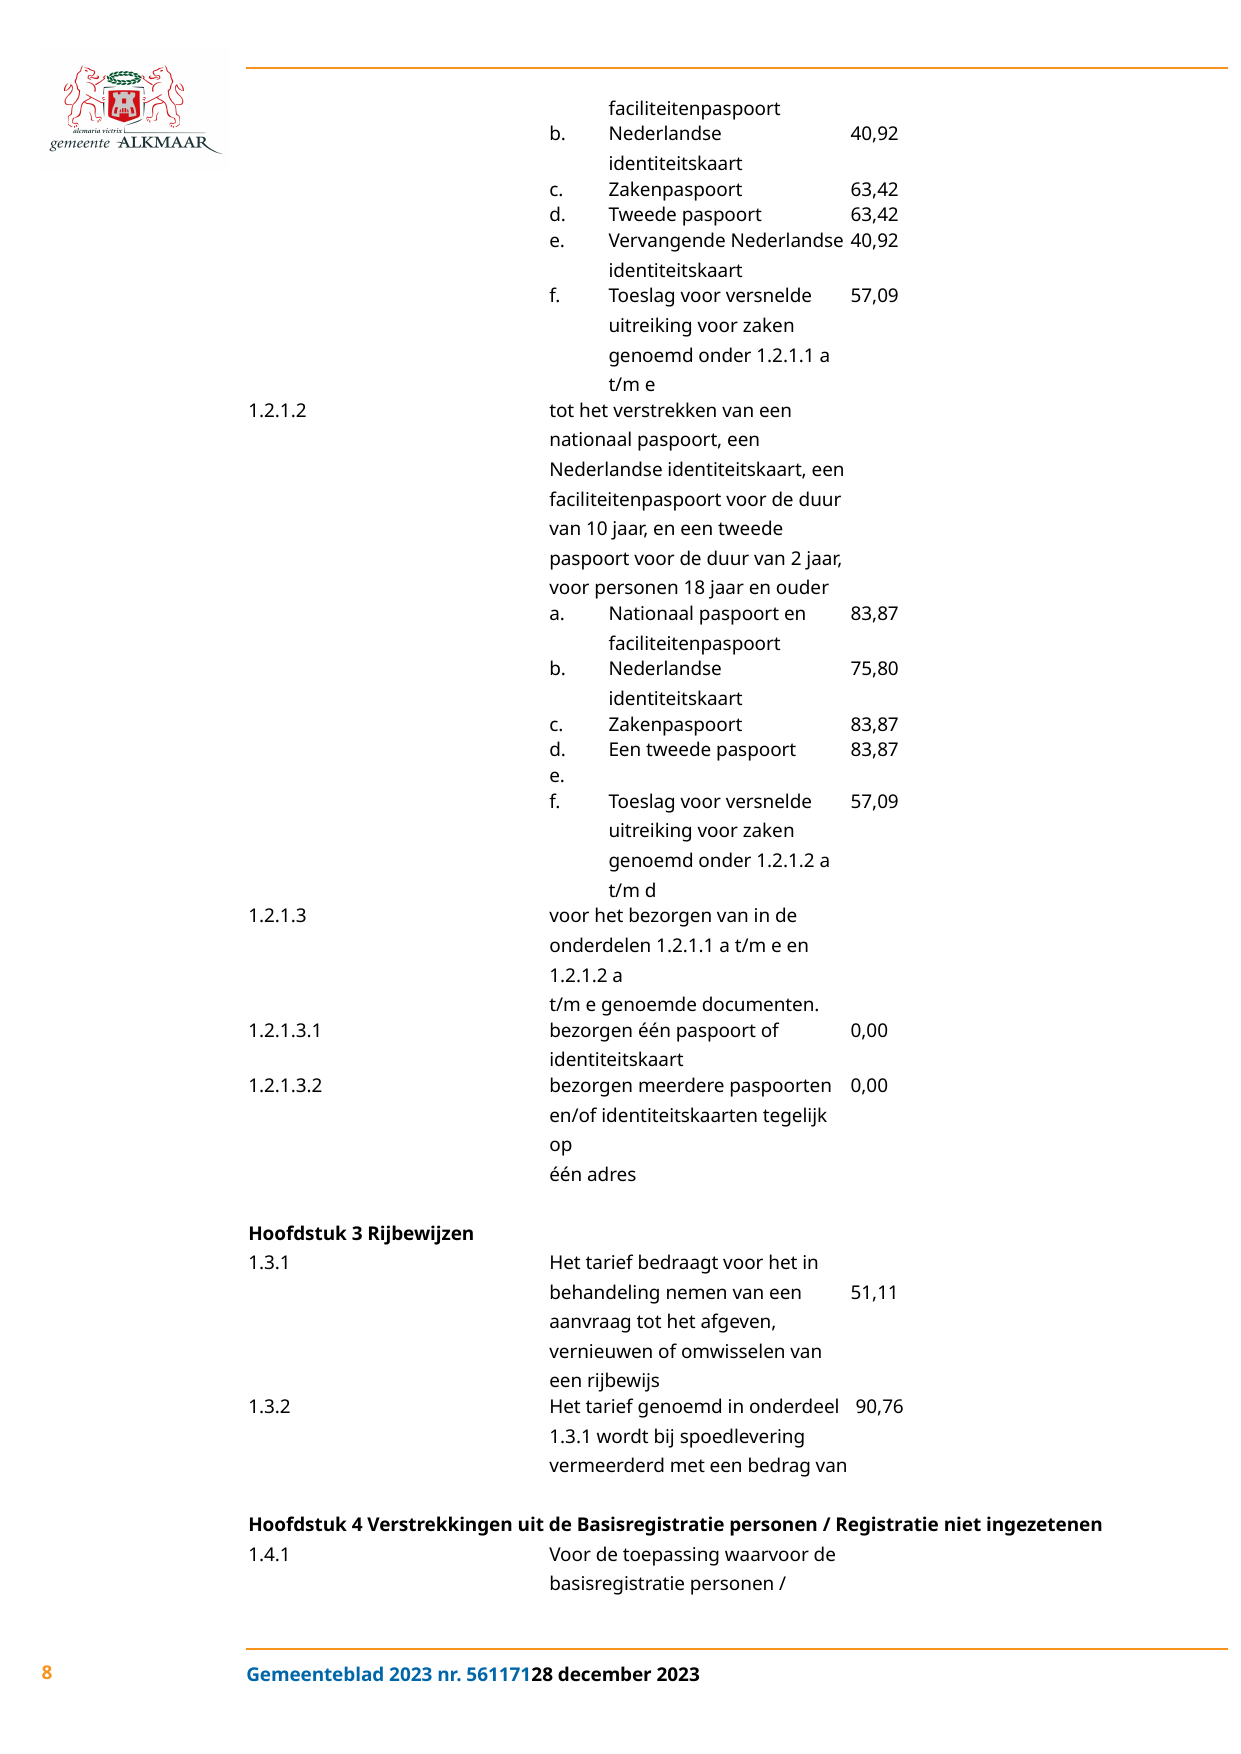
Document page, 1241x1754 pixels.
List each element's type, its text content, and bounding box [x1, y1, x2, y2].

table_cell [248, 763, 549, 788]
table_cell [248, 737, 549, 762]
table_header Voor de toepassing waarvoor de basisregistratie personen / [549, 1541, 850, 1596]
table_cell [850, 397, 1152, 600]
table_cell [248, 202, 549, 227]
table_cell 83,87 [850, 600, 1152, 656]
table_cell 83,87 [850, 737, 1152, 762]
table_header [850, 1541, 1152, 1596]
table_cell Zakenpaspoort [549, 176, 850, 202]
table_cell Toeslag voor versnelde uitreiking voor zaken genoemd onder 1.2.1.2 a t/m d [549, 788, 850, 903]
table_cell Een tweede paspoort [549, 737, 850, 762]
table_cell 63,42 [850, 176, 1152, 202]
table_cell 1.2.1.3.2 [248, 1073, 549, 1187]
table_cell e. [549, 763, 850, 788]
table_cell [248, 227, 549, 283]
table_cell [248, 656, 549, 711]
table_cell Nederlandse identiteitskaart [549, 121, 850, 176]
table_cell 57,09 [850, 788, 1152, 903]
table_cell faciliteitenpaspoort [549, 95, 850, 121]
table_header 1.4.1 [248, 1541, 549, 1596]
table_cell Zakenpaspoort [549, 711, 850, 737]
table_cell 90,76 [850, 1394, 1152, 1478]
table_cell 40,92 [850, 121, 1152, 176]
table_cell Tweede paspoort [549, 202, 850, 227]
table_cell [248, 283, 549, 397]
table_cell bezorgen meerdere paspoorten en/of identiteitskaarten tegelijk op één adres [549, 1073, 850, 1187]
table_cell 0,00 [850, 1073, 1152, 1187]
table_cell 83,87 [850, 711, 1152, 737]
table_cell 63,42 [850, 202, 1152, 227]
table_cell [248, 95, 549, 121]
table_cell 75,80 [850, 656, 1152, 711]
table_cell [850, 903, 1152, 1017]
table_cell bezorgen één paspoort of identiteitskaart [549, 1017, 850, 1072]
table_cell 57,09 [850, 283, 1152, 397]
table_cell [248, 600, 549, 656]
table_header Het tarief bedraagt voor het in behandeling nemen van een aanvraag tot het afgeven, vernieu­wen of omwisselen van een rijbewijs [549, 1249, 850, 1393]
table_cell 1.2.1.2 [248, 397, 549, 600]
table_cell voor het bezorgen van in de onderdelen 1.2.1.1 a t/m e en 1.2.1.2 a t/m e genoemde documenten. [549, 903, 850, 1017]
table_cell [850, 763, 1152, 788]
table_cell 1.2.1.3 [248, 903, 549, 1017]
picture [41, 47, 231, 172]
table_cell 1.2.1.3.1 [248, 1017, 549, 1072]
table_cell [248, 176, 549, 202]
text Hoofdstuk 3 Rijbewijzen [248, 1220, 1152, 1245]
table_cell tot het verstrekken van een nationaal paspoort, een Nederlandse identiteitskaart, een faciliteitenpaspoort voor de duur van 10 jaar, en een tweede paspoort voor de duur van 2 jaar, voor personen 18 jaar en ouder [549, 397, 850, 600]
table_cell Het tarief genoemd in onderdeel 1.3.1 wordt bij spoedlevering vermeerderd met een bedrag van [549, 1394, 850, 1478]
table_cell Toeslag voor versnelde uitreiking voor zaken genoemd onder 1.2.1.1 a t/m e [549, 283, 850, 397]
table_cell [248, 711, 549, 737]
table_cell Nederlandse identiteitskaart [549, 656, 850, 711]
table_cell [248, 788, 549, 903]
table_cell 40,92 [850, 227, 1152, 283]
table_cell [248, 121, 549, 176]
table_cell Vervangende Nederlandse identiteitskaart [549, 227, 850, 283]
table_header 51,11 [850, 1249, 1152, 1393]
text Hoofdstuk 4 Verstrekkingen uit de Basisregistratie personen / Registratie niet ingezetenen [248, 1511, 1152, 1537]
table_cell 1.3.2 [248, 1394, 549, 1478]
table_header 1.3.1 [248, 1249, 549, 1393]
table_cell 0,00 [850, 1017, 1152, 1072]
table_cell [850, 95, 1152, 121]
table_cell Nationaal paspoort en faciliteitenpaspoort [549, 600, 850, 656]
